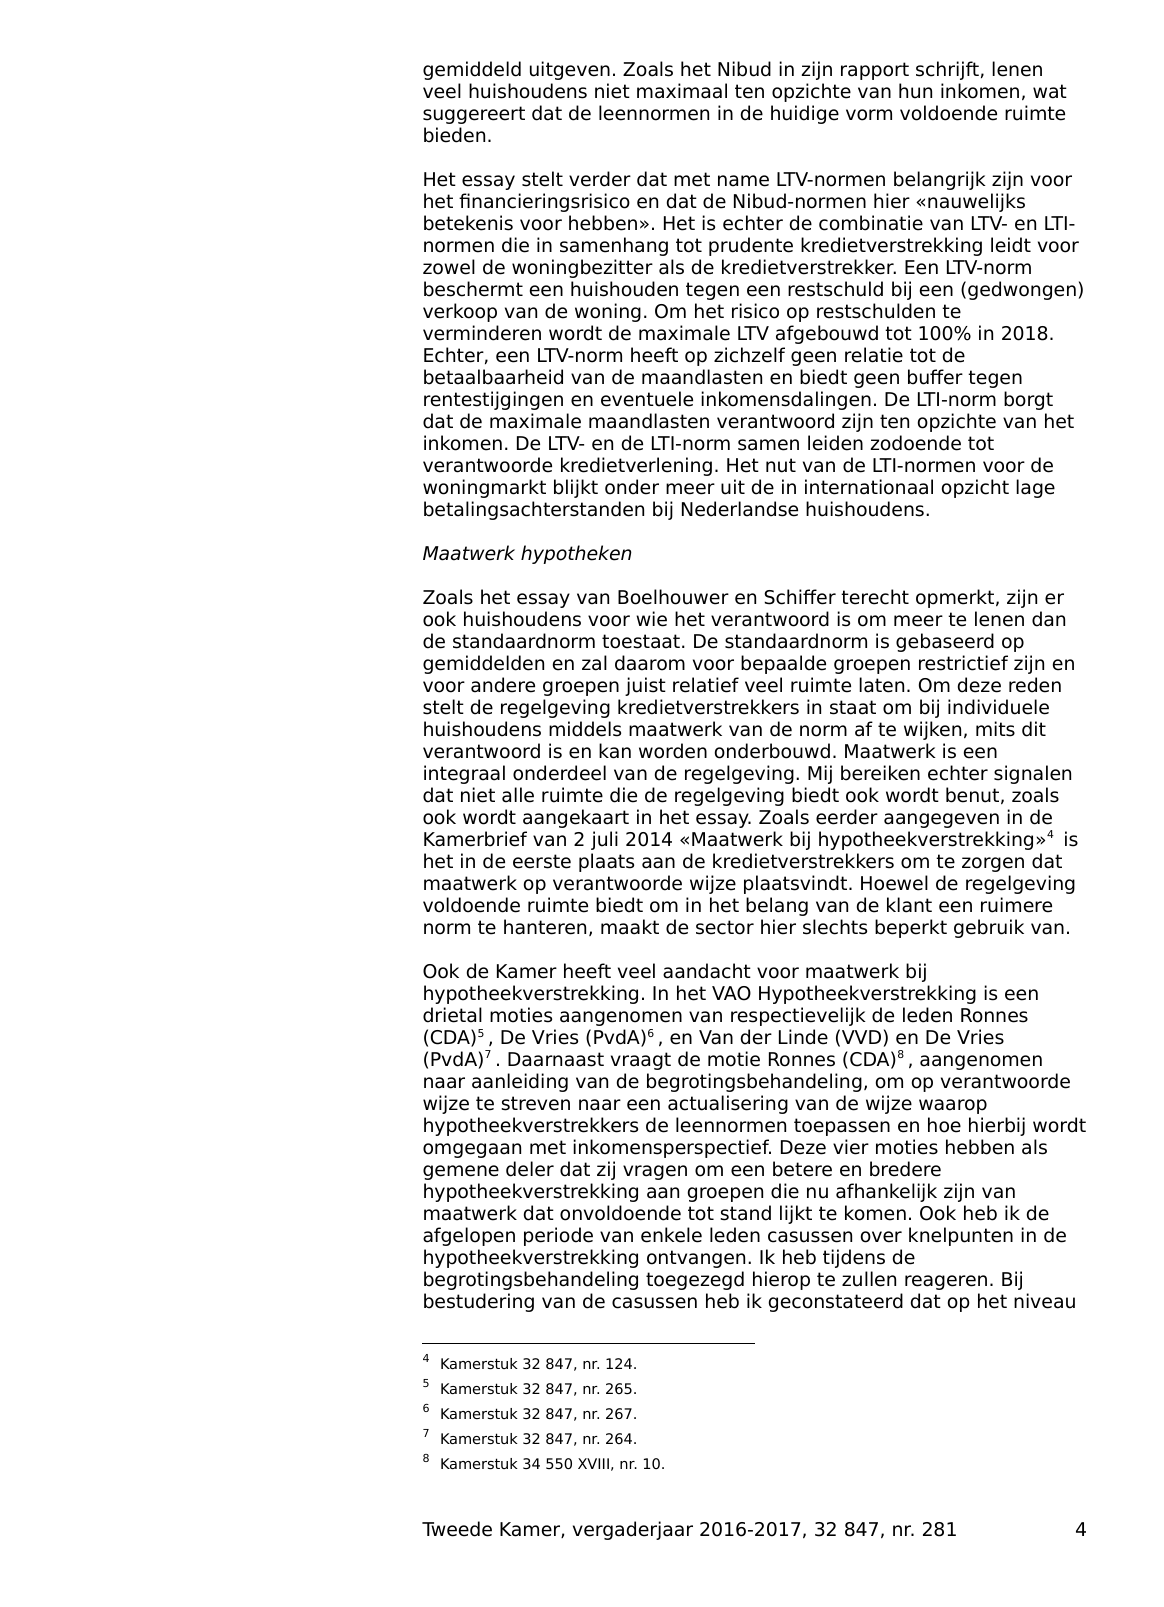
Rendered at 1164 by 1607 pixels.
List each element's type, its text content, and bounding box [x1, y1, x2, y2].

text Zoals het essay van Boelhouwer en Schiffer terecht opmerkt, zijn er ook huishoudens voor wie het verantwoord is om meer te lenen dan de standaardnorm toestaat. De standaardnorm is gebaseerd op gemiddelden en zal daarom voor bepaalde groepen restrictief zijn en voor andere groepen juist relatief veel ruimte laten. Om deze reden stelt de regelgeving kredietverstrekkers in staat om bij individuele huishoudens middels maatwerk van de norm af te wijken, mits dit verantwoord is en kan worden onderbouwd. Maatwerk is een integraal onderdeel van de regelgeving. Mij bereiken echter signalen dat niet alle ruimte die de regelgeving biedt ook wordt benut, zoals ook wordt aangekaart in het essay. Zoals eerder aangegeven in de Kamerbrief van 2 juli 2014 «Maatwerk bij hypotheekverstrekking» is het in de eerste plaats aan de kredietverstrekkers om te zorgen dat maatwerk op verantwoorde wijze plaatsvindt. Hoewel de regelgeving voldoende ruimte biedt om in het belang van de klant een ruimere norm te hanteren, maakt de sector hier slechts beperkt gebruik van. [422, 587, 1087, 939]
text Kamerstuk 34 550 XVIII, nr. 10. [422, 1452, 1087, 1474]
text Ook de Kamer heeft veel aandacht voor maatwerk bij hypotheekverstrekking. In het VAO Hypotheekverstrekking is een drietal moties aangenomen van respectievelijk de leden Ronnes (CDA), De Vries (PvdA), en Van der Linde (VVD) en De Vries (PvdA). Daarnaast vraagt de motie Ronnes (CDA), aangenomen naar aanleiding van de begrotingsbehandeling, om op verantwoorde wijze te streven naar een actualisering van de wijze waarop hypotheekverstrekkers de leennormen toepassen en hoe hierbij wordt omgegaan met inkomensperspectief. Deze vier moties hebben als gemene deler dat zij vragen om een betere en bredere hypotheekverstrekking aan groepen die nu afhankelijk zijn van maatwerk dat onvoldoende tot stand lijkt te komen. Ook heb ik de afgelopen periode van enkele leden casussen over knelpunten in de hypotheekverstrekking ontvangen. Ik heb tijdens de begrotingsbehandeling toegezegd hierop te zullen reageren. Bij bestudering van de casussen heb ik geconstateerd dat op het niveau [422, 961, 1087, 1313]
subtitle Maatwerk hypotheken [422, 543, 1087, 565]
text Kamerstuk 32 847, nr. 267. [422, 1402, 1087, 1424]
text Het essay stelt verder dat met name LTV-normen belangrijk zijn voor het financieringsrisico en dat de Nibud-normen hier «nauwelijks betekenis voor hebben». Het is echter de combinatie van LTV- en LTI-normen die in samenhang tot prudente kredietverstrekking leidt voor zowel de woningbezitter als de kredietverstrekker. Een LTV-norm beschermt een huishouden tegen een restschuld bij een (gedwongen) verkoop van de woning. Om het risico op restschulden te verminderen wordt de maximale LTV afgebouwd tot 100% in 2018. Echter, een LTV-norm heeft op zichzelf geen relatie tot de betaalbaarheid van de maandlasten en biedt geen buffer tegen rentestijgingen en eventuele inkomensdalingen. De LTI-norm borgt dat de maximale maandlasten verantwoord zijn ten opzichte van het inkomen. De LTV- en de LTI-norm samen leiden zodoende tot verantwoorde kredietverlening. Het nut van de LTI-normen voor de woningmarkt blijkt onder meer uit de in internationaal opzicht lage betalingsachterstanden bij Nederlandse huishoudens. [422, 169, 1087, 521]
text gemiddeld uitgeven. Zoals het Nibud in zijn rapport schrijft, lenen veel huishoudens niet maximaal ten opzichte van hun inkomen, wat suggereert dat de leennormen in de huidige vorm voldoende ruimte bieden. [422, 59, 1087, 147]
text Kamerstuk 32 847, nr. 124. [422, 1352, 1087, 1374]
text Kamerstuk 32 847, nr. 265. [422, 1377, 1087, 1399]
text Kamerstuk 32 847, nr. 264. [422, 1427, 1087, 1449]
